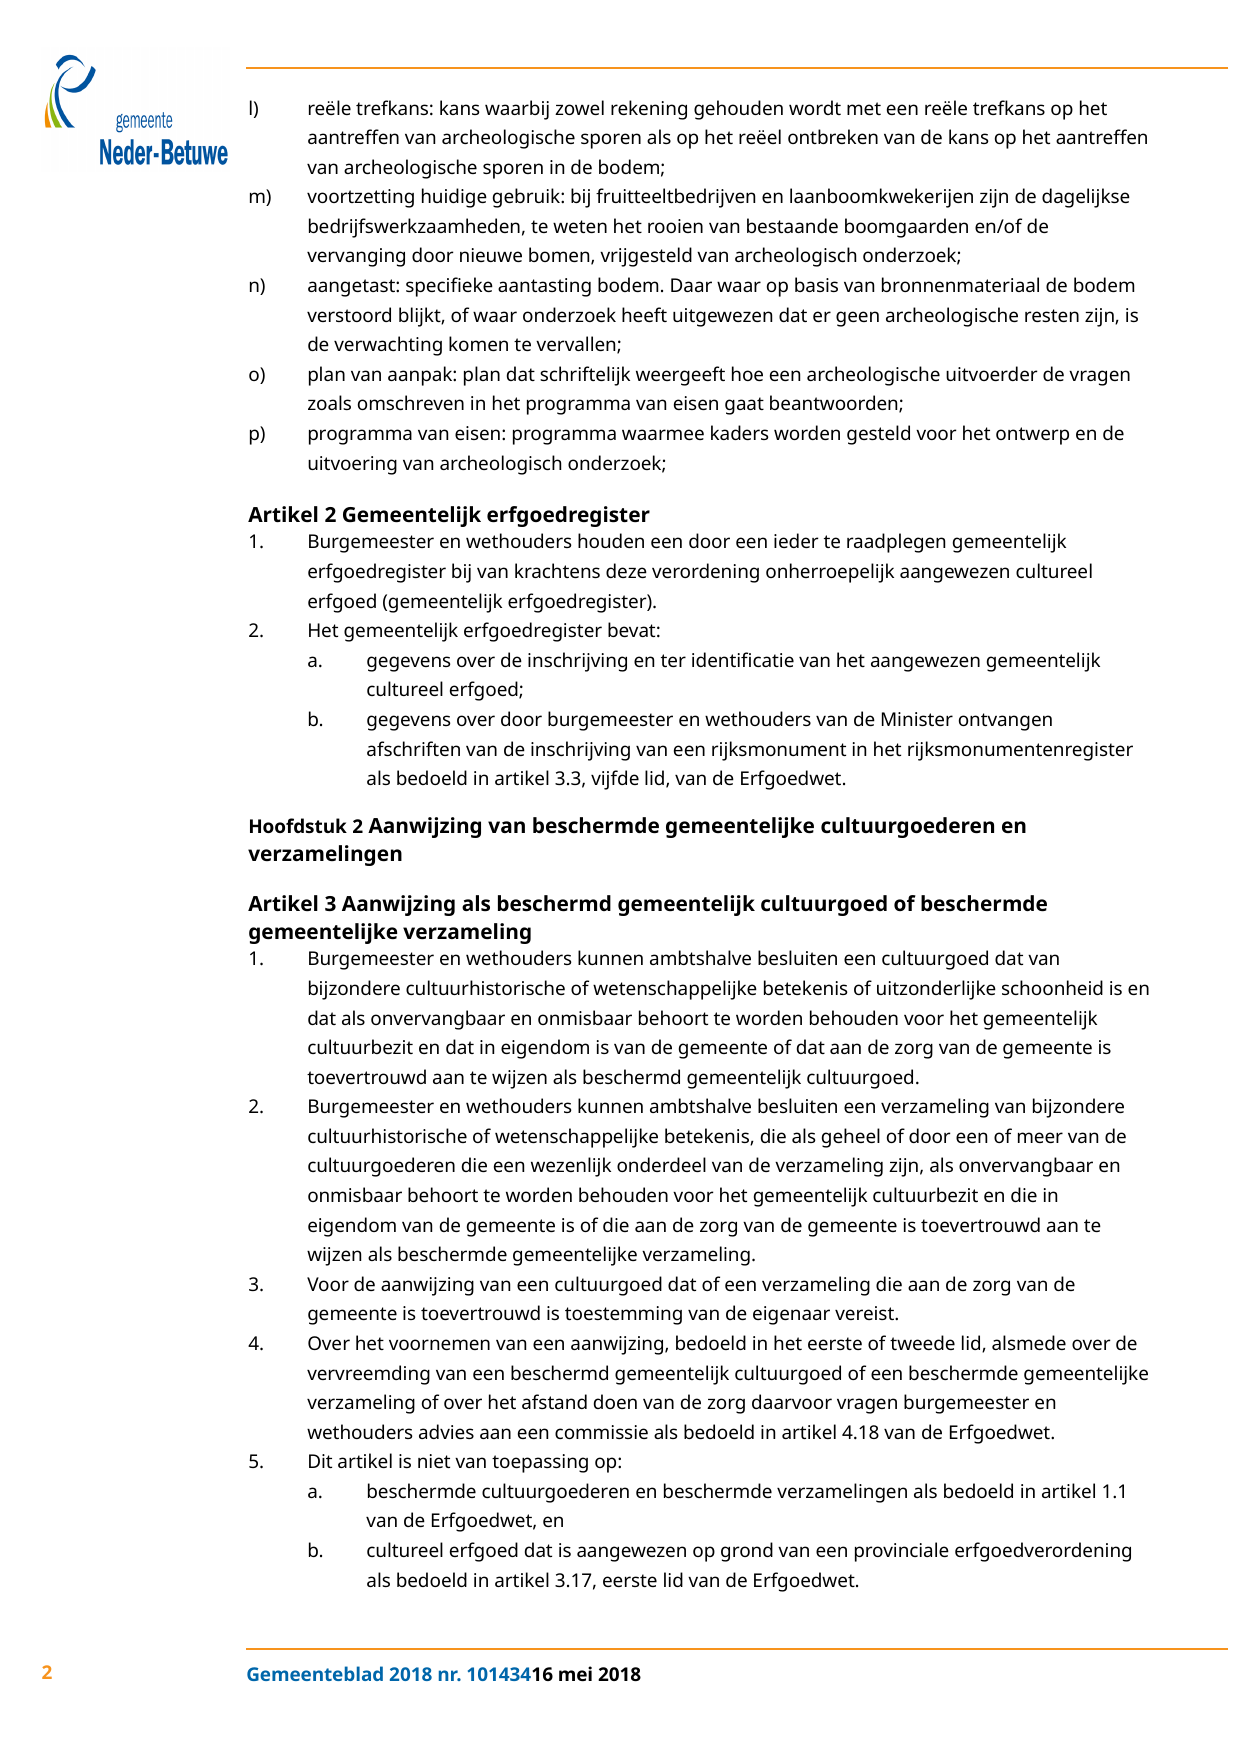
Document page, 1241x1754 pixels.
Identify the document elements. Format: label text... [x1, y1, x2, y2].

list Burgemeester en wethouders kunnen ambtshalve besluiten een verzameling van bijzondere cultuurhistorische of wetenschappelijke betekenis, die als geheel of door een of meer van de cultuurgoederen die een wezenlijk onderdeel van de verzameling zijn, als onvervangbaar en onmisbaar behoort te worden behouden voor het gemeentelijk cultuurbezit en die in eigendom van de gemeente is of die aan de zorg van de gemeente is toevertrouwd aan te wijzen als beschermde gemeentelijke verzameling. [248, 1093, 1152, 1267]
list Burgemeester en wethouders houden een door een ieder te raadplegen gemeentelijk erfgoedregister bij van krachtens deze verordening onherroepelijk aangewezen cultureel erfgoed (gemeentelijk erfgoedregister). [248, 529, 1152, 613]
picture [41, 47, 231, 172]
list beschermde cultuurgoederen en beschermde verzamelingen als bedoeld in artikel 1.1 van de Erfgoedwet, en [307, 1478, 1152, 1533]
list programma van eisen: programma waarmee kaders worden gesteld voor het ontwerp en de uitvoering van archeologisch onderzoek; [248, 420, 1152, 476]
list aangetast: specifieke aantasting bodem. Daar waar op basis van bronnenmateriaal de bodem verstoord blijkt, of waar onderzoek heeft uitgewezen dat er geen archeologische resten zijn, is de verwachting komen te vervallen; [248, 272, 1152, 357]
list Burgemeester en wethouders kunnen ambtshalve besluiten een cultuurgoed dat van bijzondere cultuurhistorische of wetenschappelijke betekenis of uitzonderlijke schoonheid is en dat als onvervangbaar en onmisbaar behoort te worden behouden voor het gemeentelijk cultuurbezit en dat in eigendom is van de gemeente of dat aan de zorg van de gemeente is toevertrouwd aan te wijzen als beschermd gemeentelijk cultuurgoed. [248, 946, 1152, 1089]
list reële trefkans: kans waarbij zowel rekening gehouden wordt met een reële trefkans op het aantreffen van archeologische sporen als op het reëel ontbreken van de kans op het aantreffen van archeologische sporen in de bodem; [248, 95, 1152, 180]
list Het gemeentelijk erfgoedregister bevat: [248, 617, 1152, 643]
list gegevens over de inschrijving en ter identificatie van het aangewezen gemeentelijk cultureel erfgoed; [307, 647, 1152, 702]
list Over het voornemen van een aanwijzing, bedoeld in het eerste of tweede lid, alsmede over de vervreemding van een beschermd gemeentelijk cultuurgoed of een beschermde gemeentelijke verzameling of over het afstand doen van de zorg daarvoor vragen burgemeester en wethouders advies aan een commissie als bedoeld in artikel 4.18 van de Erfgoedwet. [248, 1330, 1152, 1444]
text Artikel 2 Gemeentelijk erfgoedregister [248, 500, 1152, 529]
text Artikel 3 Aanwijzing als beschermd gemeentelijk cultuurgoed of beschermde gemeentelijke verzameling [248, 889, 1152, 946]
list gegevens over door burgemeester en wethouders van de Minister ontvangen afschriften van de inschrijving van een rijksmonument in het rijksmonumentenregister als bedoeld in artikel 3.3, vijfde lid, van de Erfgoedwet. [307, 706, 1152, 791]
list cultureel erfgoed dat is aangewezen op grond van een provinciale erfgoedverordening als bedoeld in artikel 3.17, eerste lid van de Erfgoedwet. [307, 1537, 1152, 1592]
list Dit artikel is niet van toepassing op: [248, 1448, 1152, 1474]
text Hoofdstuk 2 Aanwijzing van beschermde gemeentelijke cultuurgoederen en verzamelingen [248, 811, 1152, 868]
list voortzetting huidige gebruik: bij fruitteeltbedrijven en laanboomkwekerijen zijn de dagelijkse bedrijfswerkzaamheden, te weten het rooien van bestaande boomgaarden en/of de vervanging door nieuwe bomen, vrijgesteld van archeologisch onderzoek; [248, 183, 1152, 268]
list Voor de aanwijzing van een cultuurgoed dat of een verzameling die aan de zorg van de gemeente is toevertrouwd is toestemming van de eigenaar vereist. [248, 1271, 1152, 1326]
list plan van aanpak: plan dat schriftelijk weergeeft hoe een archeologische uitvoerder de vragen zoals omschreven in het programma van eisen gaat beantwoorden; [248, 361, 1152, 416]
